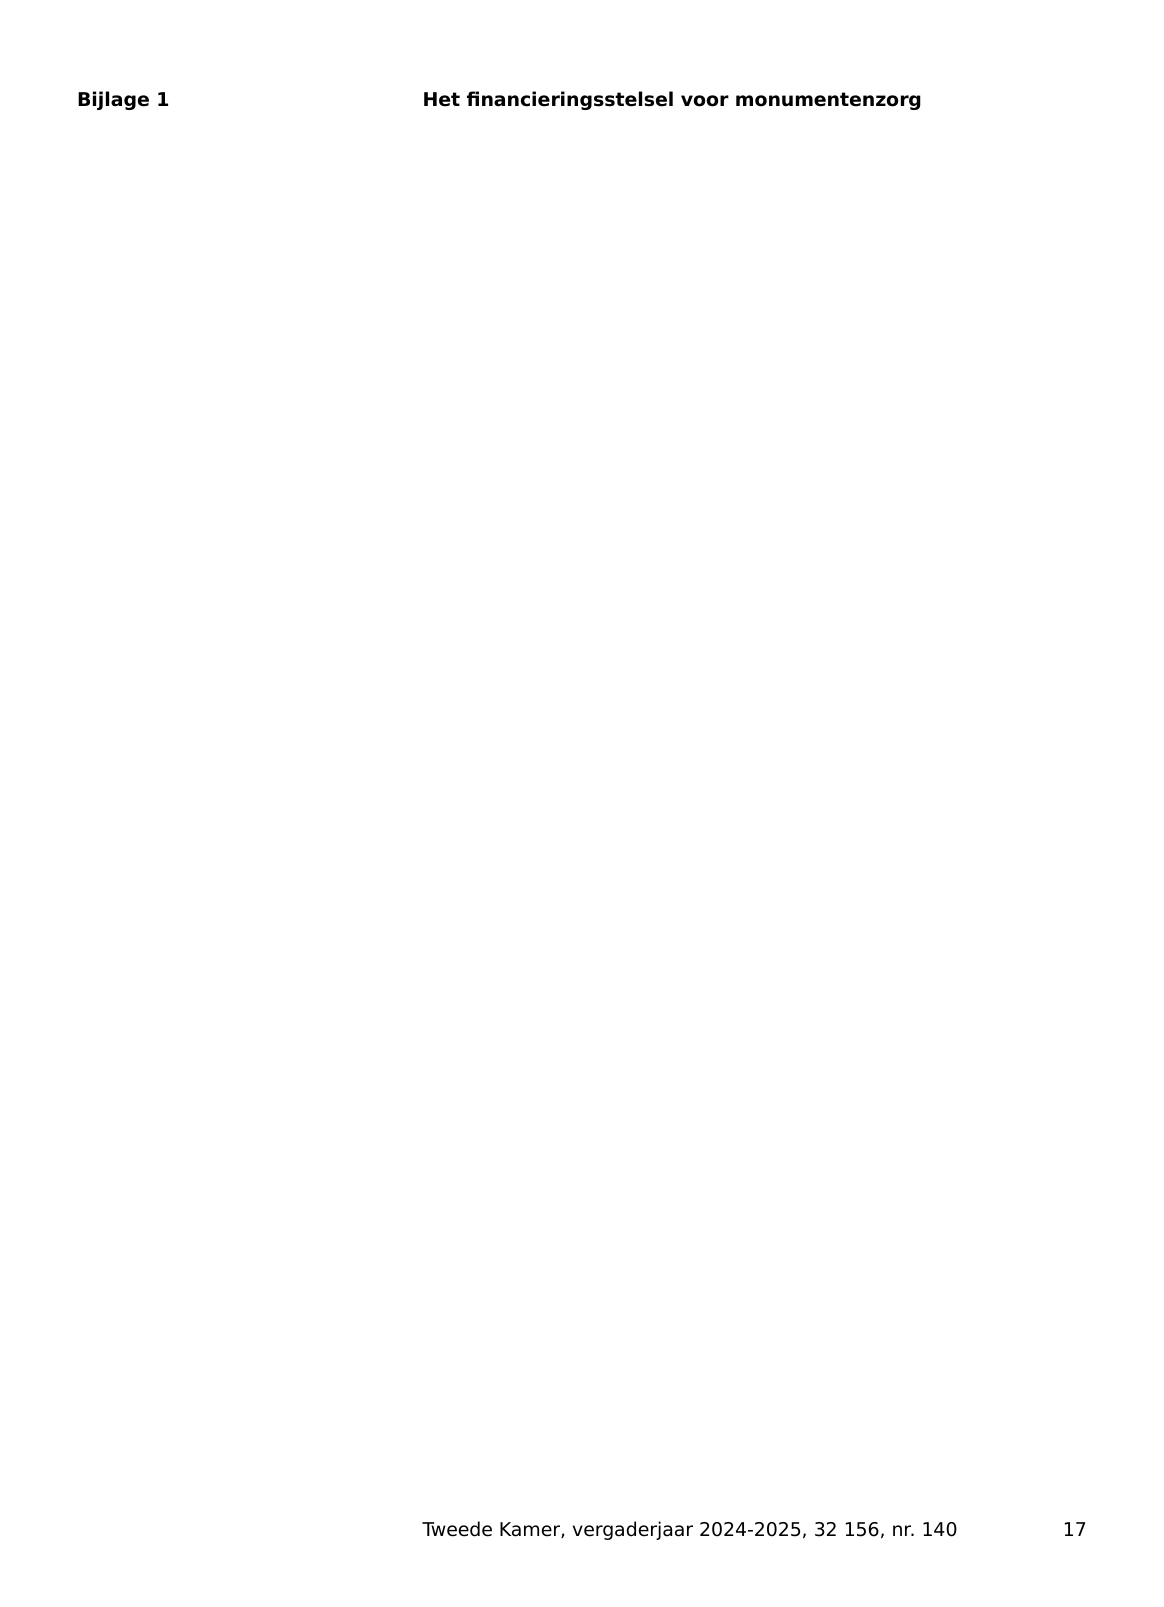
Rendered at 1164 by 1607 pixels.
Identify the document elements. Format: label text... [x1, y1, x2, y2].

subtitle Bijlage 1 Het financieringsstelsel voor monumentenzorg [77, 89, 1087, 111]
